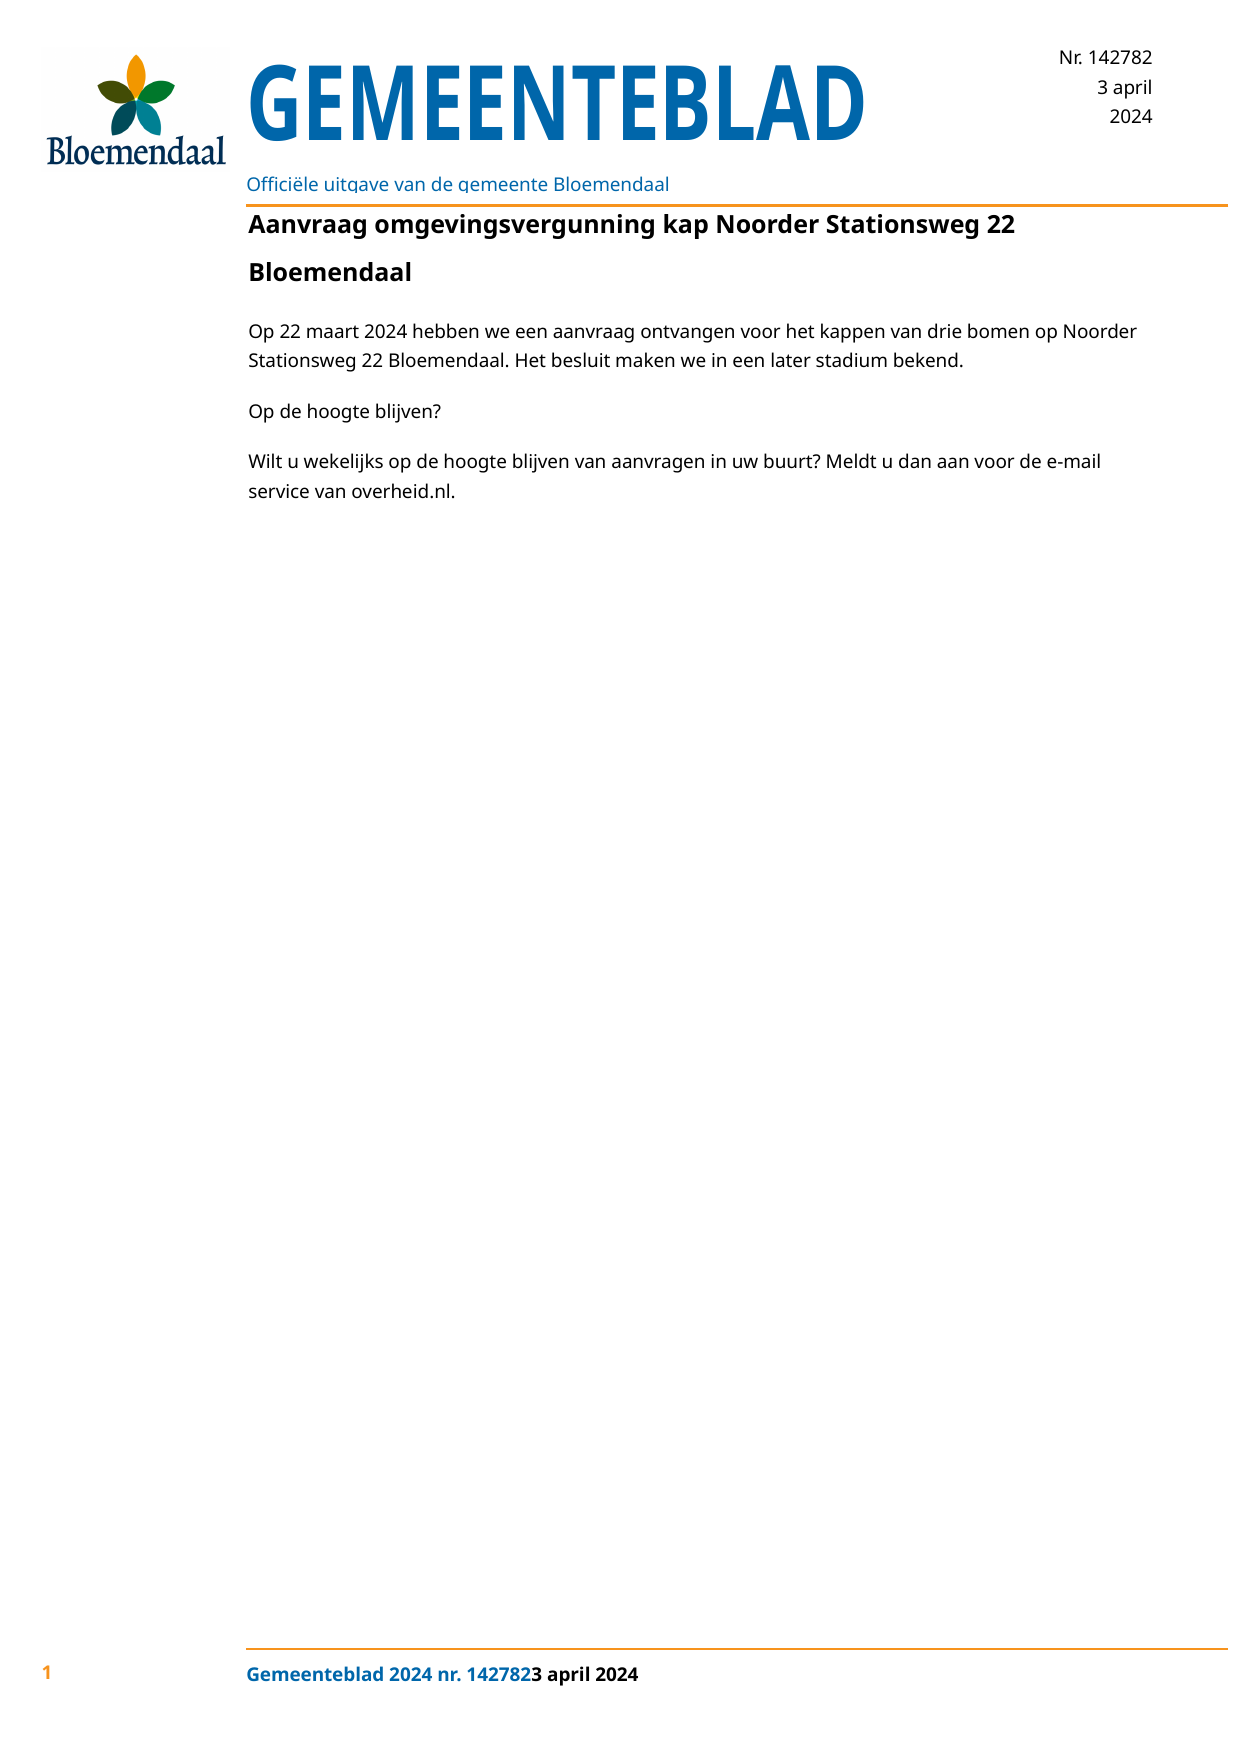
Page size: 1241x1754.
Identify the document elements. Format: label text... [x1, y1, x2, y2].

text Op de hoogte blijven? [248, 398, 1152, 424]
picture [41, 47, 231, 172]
text Wilt u wekelijks op de hoogte blijven van aanvragen in uw buurt? Meldt u dan aan voor de e-mail service van overheid.nl. [248, 448, 1152, 504]
text Op 22 maart 2024 hebben we een aanvraag ontvangen voor het kappen van drie bomen op Noorder Stationsweg 22 Bloemendaal. Het besluit maken we in een later stadium bekend. [248, 318, 1152, 373]
text Aanvraag omgevingsvergunning kap Noorder Stationsweg 22 Bloemendaal [248, 207, 1152, 288]
